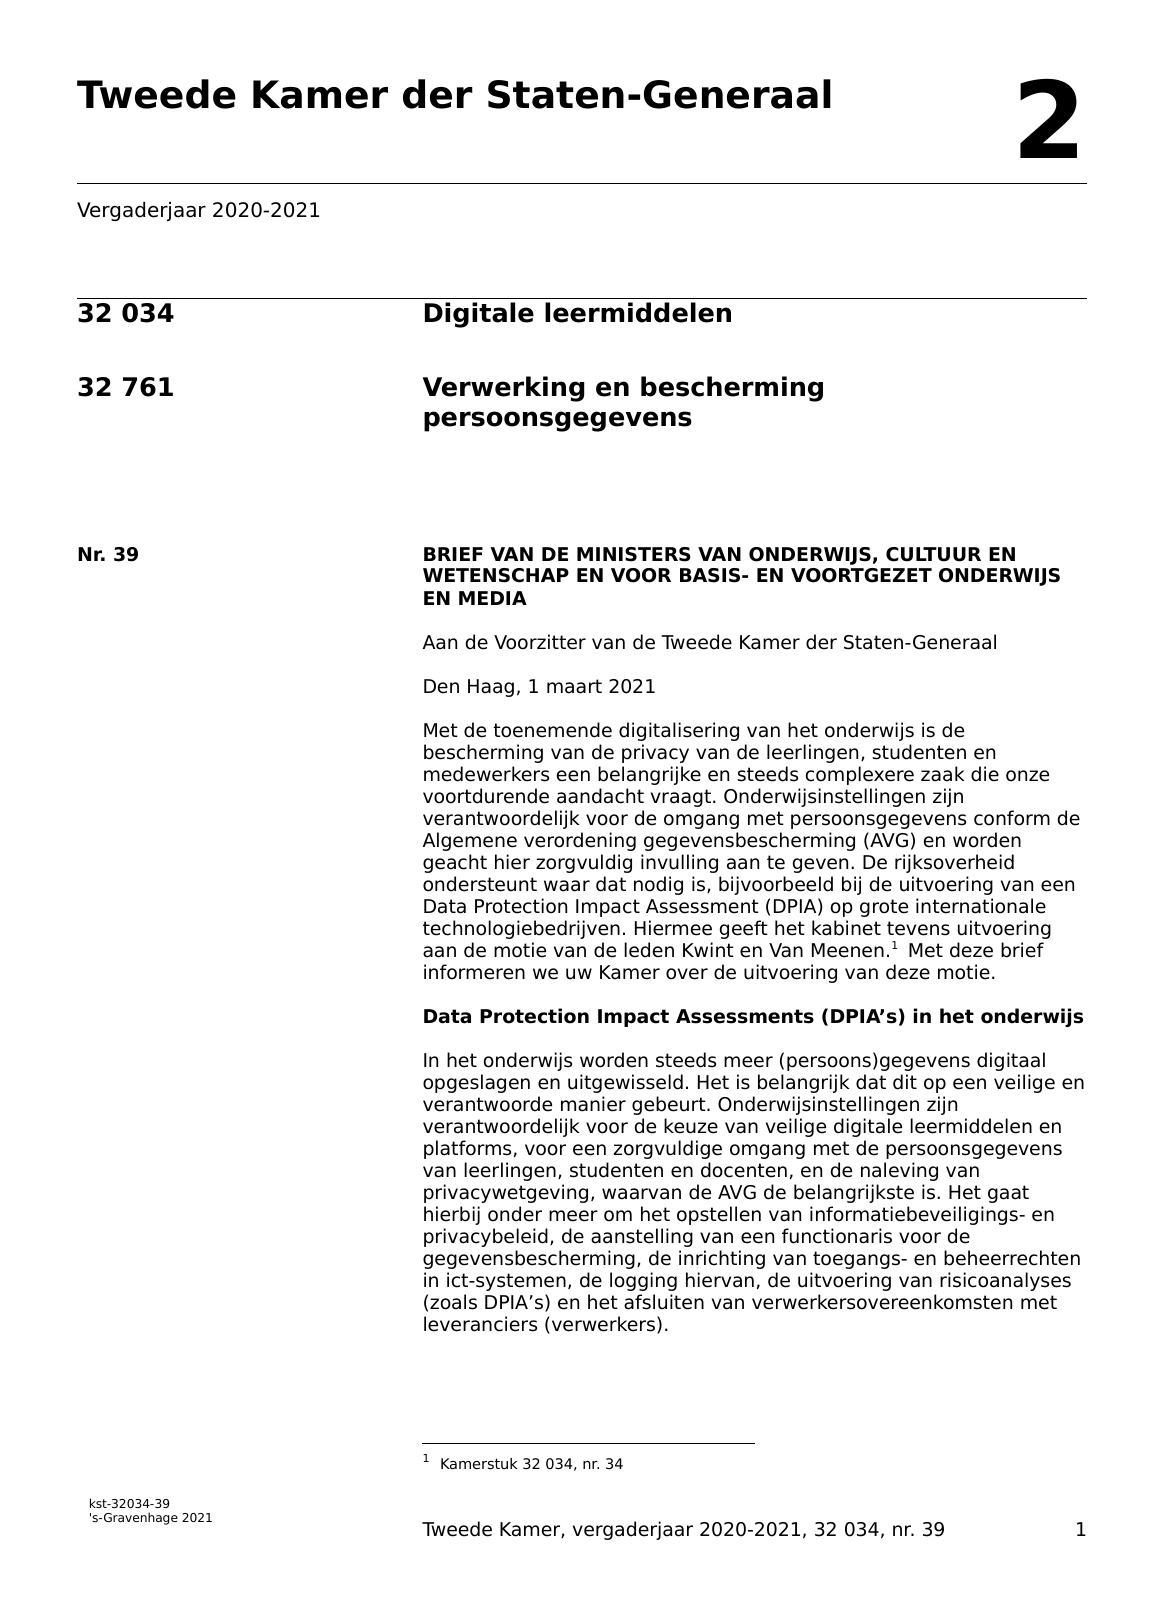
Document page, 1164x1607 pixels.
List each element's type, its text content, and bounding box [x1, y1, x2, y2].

subtitle Nr. 39 BRIEF VAN DE MINISTERS VAN ONDERWIJS, CULTUUR EN WETENSCHAP EN VOOR BASIS- EN VOORTGEZET ONDERWIJS EN MEDIA [77, 543, 1087, 609]
text Aan de Voorzitter van de Tweede Kamer der Staten-Generaal [422, 632, 1087, 653]
table_cell Vergaderjaar 2020-2021 [77, 184, 1087, 298]
text Kamerstuk 32 034, nr. 34 [422, 1452, 1087, 1474]
subtitle 32 761 Verwerking en bescherming persoonsgegevens [77, 373, 1087, 432]
text In het onderwijs worden steeds meer (persoons)gegevens digitaal opgeslagen en uitgewisseld. Het is belangrijk dat dit op een veilige en verantwoorde manier gebeurt. Onderwijsinstellingen zijn verantwoordelijk voor de keuze van veilige digitale leermiddelen en platforms, voor een zorgvuldige omgang met de persoonsgegevens van leerlingen, studenten en docenten, en de naleving van privacywetgeving, waarvan de AVG de belangrijkste is. Het gaat hierbij onder meer om het opstellen van informatiebeveiligings- en privacybeleid, de aanstelling van een functionaris voor de gegevensbescherming, de inrichting van toegangs- en beheerrechten in ict-systemen, de logging hiervan, de uitvoering van risicoanalyses (zoals DPIA’s) en het afsluiten van verwerkersovereenkomsten met leveranciers (verwerkers). [422, 1050, 1087, 1336]
subtitle Data Protection Impact Assessments (DPIA’s) in het onderwijs [422, 1006, 1087, 1028]
table_header 2 [886, 59, 1087, 183]
text kst-32034-39 [88, 1497, 323, 1511]
text 's-Gravenhage 2021 [88, 1511, 323, 1525]
table_header Tweede Kamer der Staten-Generaal [77, 59, 886, 183]
subtitle 32 034 Digitale leermiddelen [77, 299, 1087, 329]
text Den Haag, 1 maart 2021 [422, 676, 1087, 698]
text Met de toenemende digitalisering van het onderwijs is de bescherming van de privacy van de leerlingen, studenten en medewerkers een belangrijke en steeds complexere zaak die onze voortdurende aandacht vraagt. Onderwijsinstellingen zijn verantwoordelijk voor de omgang met persoonsgegevens conform de Algemene verordening gegevensbescherming (AVG) en worden geacht hier zorgvuldig invulling aan te geven. De rijksoverheid ondersteunt waar dat nodig is, bijvoorbeeld bij de uitvoering van een Data Protection Impact Assessment (DPIA) op grote internationale technologiebedrijven. Hiermee geeft het kabinet tevens uitvoering aan de motie van de leden Kwint en Van Meenen. Met deze brief informeren we uw Kamer over de uitvoering van deze motie. [422, 720, 1087, 984]
